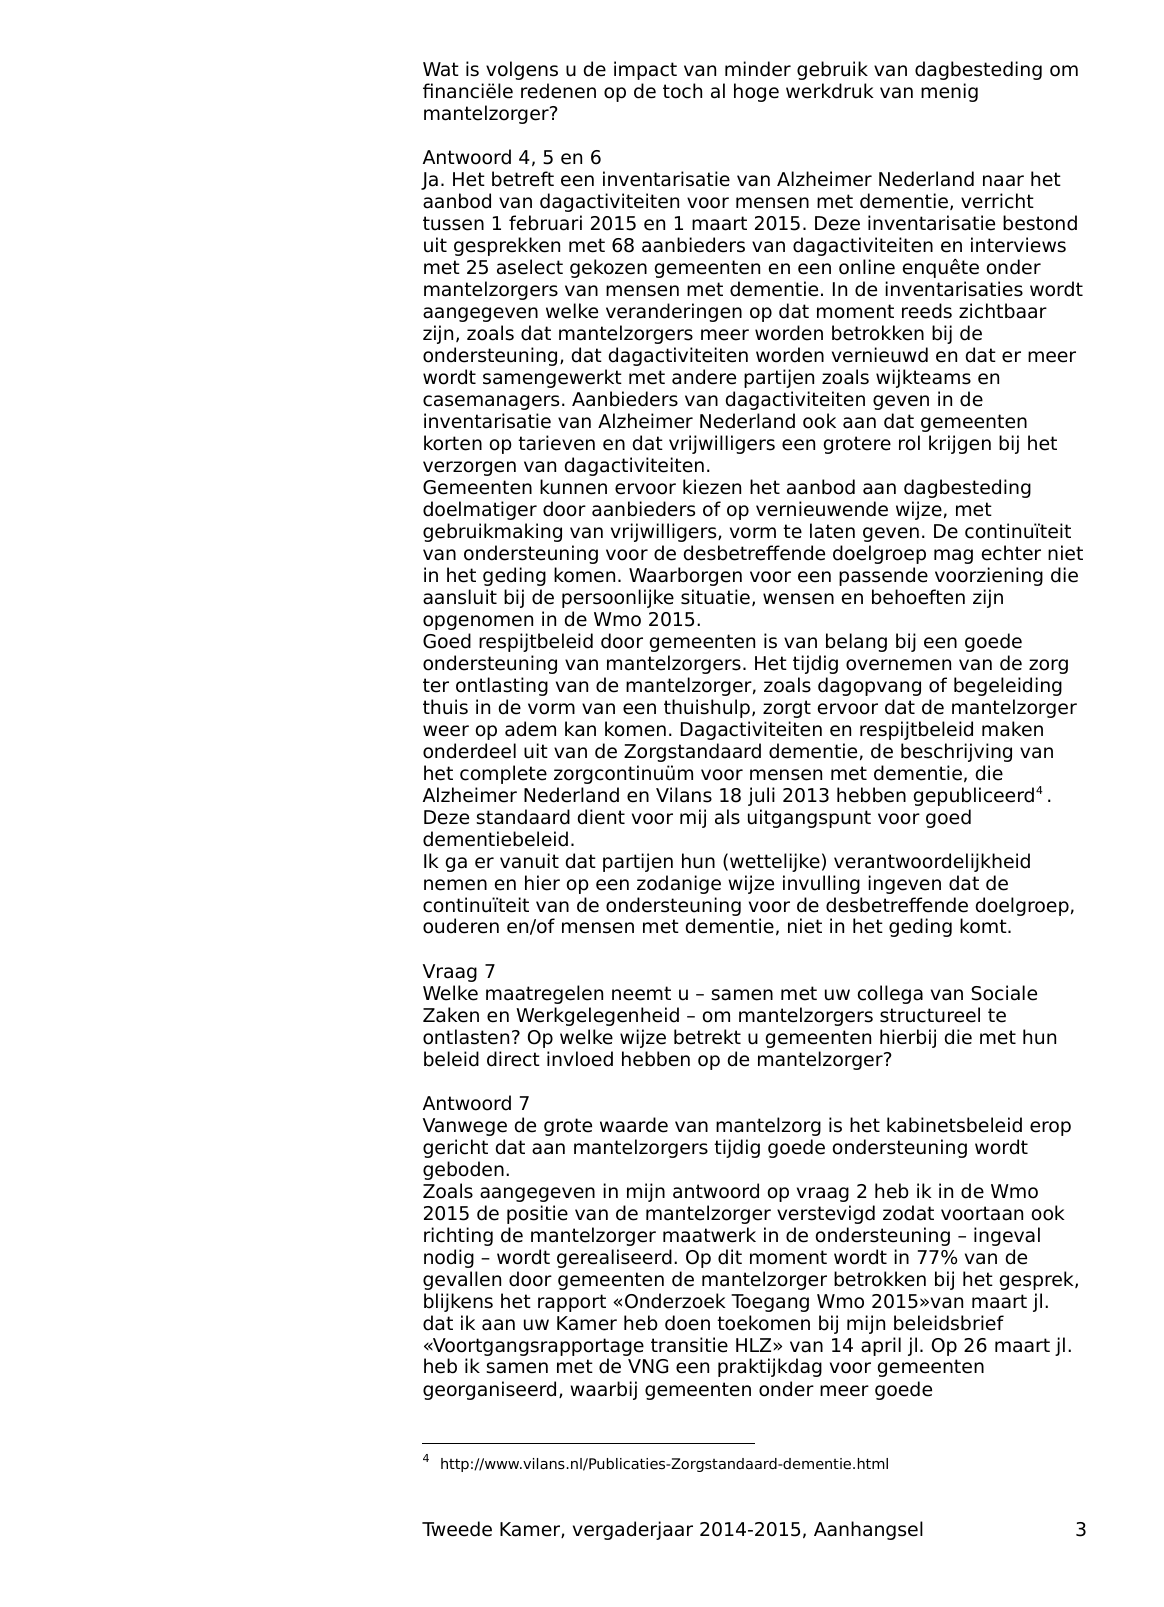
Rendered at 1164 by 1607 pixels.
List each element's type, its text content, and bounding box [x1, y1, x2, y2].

text Vanwege de grote waarde van mantelzorg is het kabinetsbeleid erop gericht dat aan mantelzorgers tijdig goede ondersteuning wordt geboden. [422, 1115, 1087, 1181]
text Vraag 7 [422, 961, 1087, 983]
text Ik ga er vanuit dat partijen hun (wettelijke) verantwoordelijkheid nemen en hier op een zodanige wijze invulling ingeven dat de continuïteit van de ondersteuning voor de desbetreffende doelgroep, ouderen en/of mensen met dementie, niet in het geding komt. [422, 851, 1087, 938]
text Goed respijtbeleid door gemeenten is van belang bij een goede ondersteuning van mantelzorgers. Het tijdig overnemen van de zorg ter ontlasting van de mantelzorger, zoals dagopvang of begeleiding thuis in de vorm van een thuishulp, zorgt ervoor dat de mantelzorger weer op adem kan komen. Dagactiviteiten en respijtbeleid maken onderdeel uit van de Zorgstandaard dementie, de beschrijving van het complete zorgcontinuüm voor mensen met dementie, die Alzheimer Nederland en Vilans 18 juli 2013 hebben gepubliceerd. Deze standaard dient voor mij als uitgangspunt voor goed dementiebeleid. [422, 631, 1087, 851]
text http://www.vilans.nl/Publicaties-Zorgstandaard-dementie.html [422, 1452, 1087, 1474]
text Zoals aangegeven in mijn antwoord op vraag 2 heb ik in de Wmo 2015 de positie van de mantelzorger verstevigd zodat voortaan ook richting de mantelzorger maatwerk in de ondersteuning – ingeval nodig – wordt gerealiseerd. Op dit moment wordt in 77% van de gevallen door gemeenten de mantelzorger betrokken bij het gesprek, blijkens het rapport «Onderzoek Toegang Wmo 2015»van maart jl. dat ik aan uw Kamer heb doen toekomen bij mijn beleidsbrief «Voortgangsrapportage transitie HLZ» van 14 april jl. Op 26 maart jl. heb ik samen met de VNG een praktijkdag voor gemeenten georganiseerd, waarbij gemeenten onder meer goede [422, 1181, 1087, 1400]
text Antwoord 7 [422, 1093, 1087, 1115]
text Ja. Het betreft een inventarisatie van Alzheimer Nederland naar het aanbod van dagactiviteiten voor mensen met dementie, verricht tussen 1 februari 2015 en 1 maart 2015. Deze inventarisatie bestond uit gesprekken met 68 aanbieders van dagactiviteiten en interviews met 25 aselect gekozen gemeenten en een online enquête onder mantelzorgers van mensen met dementie. In de inventarisaties wordt aangegeven welke veranderingen op dat moment reeds zichtbaar zijn, zoals dat mantelzorgers meer worden betrokken bij de ondersteuning, dat dagactiviteiten worden vernieuwd en dat er meer wordt samengewerkt met andere partijen zoals wijkteams en casemanagers. Aanbieders van dagactiviteiten geven in de inventarisatie van Alzheimer Nederland ook aan dat gemeenten korten op tarieven en dat vrijwilligers een grotere rol krijgen bij het verzorgen van dagactiviteiten. [422, 169, 1087, 477]
text Wat is volgens u de impact van minder gebruik van dagbesteding om financiële redenen op de toch al hoge werkdruk van menig mantelzorger? [422, 59, 1087, 125]
text Welke maatregelen neemt u – samen met uw collega van Sociale Zaken en Werkgelegenheid – om mantelzorgers structureel te ontlasten? Op welke wijze betrekt u gemeenten hierbij die met hun beleid direct invloed hebben op de mantelzorger? [422, 983, 1087, 1071]
text Gemeenten kunnen ervoor kiezen het aanbod aan dagbesteding doelmatiger door aanbieders of op vernieuwende wijze, met gebruikmaking van vrijwilligers, vorm te laten geven. De continuïteit van ondersteuning voor de desbetreffende doelgroep mag echter niet in het geding komen. Waarborgen voor een passende voorziening die aansluit bij de persoonlijke situatie, wensen en behoeften zijn opgenomen in de Wmo 2015. [422, 477, 1087, 631]
text Antwoord 4, 5 en 6 [422, 147, 1087, 169]
